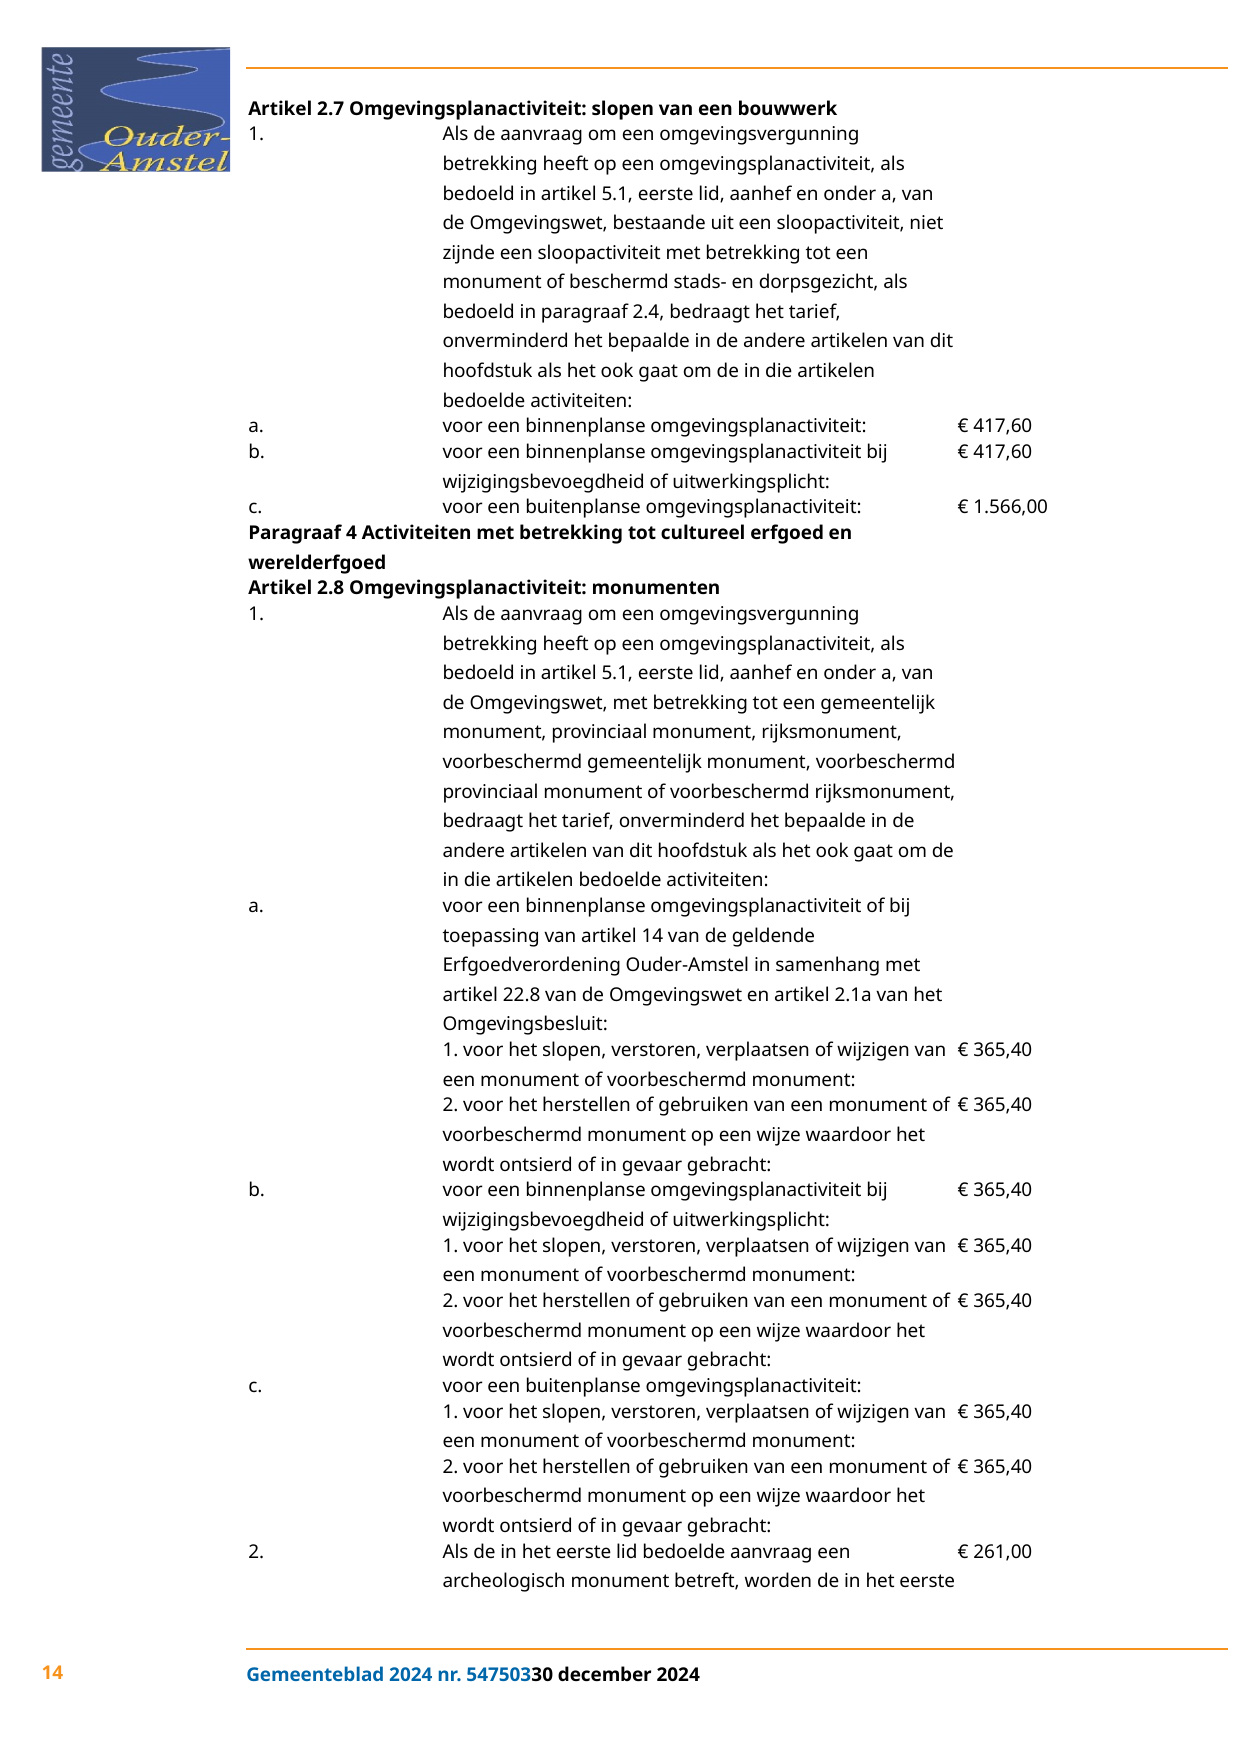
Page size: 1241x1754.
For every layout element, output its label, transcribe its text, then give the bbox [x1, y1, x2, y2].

table_cell 1. voor het slopen, verstoren, verplaatsen of wijzigen van een monument of voorbeschermd monument: [442, 1036, 957, 1092]
table_cell [248, 1287, 442, 1372]
table_cell Artikel 2.7 Omgevingsplanactiviteit: slopen van een bouwwerk [248, 95, 957, 121]
table_cell [248, 1092, 442, 1177]
table_cell a. [248, 892, 442, 1036]
table_cell voor een binnenplanse omgevingsplanactiviteit of bij toepassing van artikel 14 van de geldende Erfgoedverordening Ouder-Amstel in samenhang met artikel 22.8 van de Omgevingswet en artikel 2.1a van het Omgevingsbesluit: [442, 892, 957, 1036]
table_cell voor een buitenplanse omgevingsplanactiviteit: [442, 494, 957, 519]
table_cell [248, 1453, 442, 1538]
table_cell Als de aanvraag om een omgevingsvergunning betrekking heeft op een omgevingsplanactiviteit, als bedoeld in artikel 5.1, eerste lid, aanhef en onder a, van de Omgevingswet, bestaande uit een sloopactiviteit, niet zijnde een sloopactiviteit met betrekking tot een monument of beschermd stads- en dorpsgezicht, als bedoeld in paragraaf 2.4, bedraagt het tarief, onverminderd het bepaalde in de andere artikelen van dit hoofdstuk als het ook gaat om de in die artikelen bedoelde activiteiten: [442, 121, 957, 412]
table_cell € 365,40 [958, 1398, 1152, 1453]
table_cell voor een binnenplanse omgevingsplanactiviteit bij wijzigingsbevoegdheid of uitwerkingsplicht: [442, 438, 957, 493]
table_cell c. [248, 494, 442, 519]
table_cell Als de in het eerste lid bedoelde aanvraag een archeologisch monument betreft, worden de in het eerste [442, 1538, 957, 1593]
table_cell 2. [248, 1538, 442, 1593]
table_cell € 261,00 [958, 1538, 1152, 1593]
table_cell [958, 1372, 1152, 1398]
table_cell voor een buitenplanse omgevingsplanactiviteit: [442, 1372, 957, 1398]
table_cell b. [248, 1177, 442, 1232]
table_cell voor een binnenplanse omgevingsplanactiviteit bij wijzigingsbevoegdheid of uitwerkingsplicht: [442, 1177, 957, 1232]
table_cell Paragraaf 4 Activiteiten met betrekking tot cultureel erfgoed en werelderfgoed [248, 519, 957, 574]
table_cell [958, 600, 1152, 892]
table_cell voor een binnenplanse omgevingsplanactiviteit: [442, 413, 957, 438]
table_cell 1. [248, 121, 442, 412]
table_cell [248, 1036, 442, 1092]
table_cell € 417,60 [958, 413, 1152, 438]
table_cell [958, 892, 1152, 1036]
table_cell c. [248, 1372, 442, 1398]
table_cell [958, 519, 1152, 574]
table_cell Als de aanvraag om een omgevingsvergunning betrekking heeft op een omgevingsplanactiviteit, als bedoeld in artikel 5.1, eerste lid, aanhef en onder a, van de Omgevingswet, met betrekking tot een gemeentelijk monument, provinciaal monument, rijksmonument, voorbeschermd gemeentelijk monument, voorbeschermd provinciaal monument of voorbeschermd rijksmonument, bedraagt het tarief, onverminderd het bepaalde in de andere artikelen van dit hoofdstuk als het ook gaat om de in die artikelen bedoelde activiteiten: [442, 600, 957, 892]
table_cell [958, 121, 1152, 412]
table_cell b. [248, 438, 442, 493]
table_cell € 365,40 [958, 1092, 1152, 1177]
table_cell [958, 575, 1152, 600]
table_cell 2. voor het herstellen of gebruiken van een monument of voorbeschermd monument op een wijze waardoor het wordt ontsierd of in gevaar gebracht: [442, 1453, 957, 1538]
picture [41, 47, 231, 172]
table_cell € 365,40 [958, 1177, 1152, 1232]
table_cell 1. [248, 600, 442, 892]
table_cell € 365,40 [958, 1036, 1152, 1092]
table_cell € 365,40 [958, 1287, 1152, 1372]
table_cell € 1.566,00 [958, 494, 1152, 519]
table_cell [958, 95, 1152, 121]
table_cell 2. voor het herstellen of gebruiken van een monument of voorbeschermd monument op een wijze waardoor het wordt ontsierd of in gevaar gebracht: [442, 1092, 957, 1177]
table_cell 1. voor het slopen, verstoren, verplaatsen of wijzigen van een monument of voorbeschermd monument: [442, 1232, 957, 1287]
table_cell a. [248, 413, 442, 438]
table_cell € 365,40 [958, 1453, 1152, 1538]
table_cell [248, 1232, 442, 1287]
table_cell € 417,60 [958, 438, 1152, 493]
table_cell Artikel 2.8 Omgevingsplanactiviteit: monumenten [248, 575, 957, 600]
table_cell 1. voor het slopen, verstoren, verplaatsen of wijzigen van een monument of voorbeschermd monument: [442, 1398, 957, 1453]
table_cell 2. voor het herstellen of gebruiken van een monument of voorbeschermd monument op een wijze waardoor het wordt ontsierd of in gevaar gebracht: [442, 1287, 957, 1372]
table_cell [248, 1398, 442, 1453]
table_cell € 365,40 [958, 1232, 1152, 1287]
